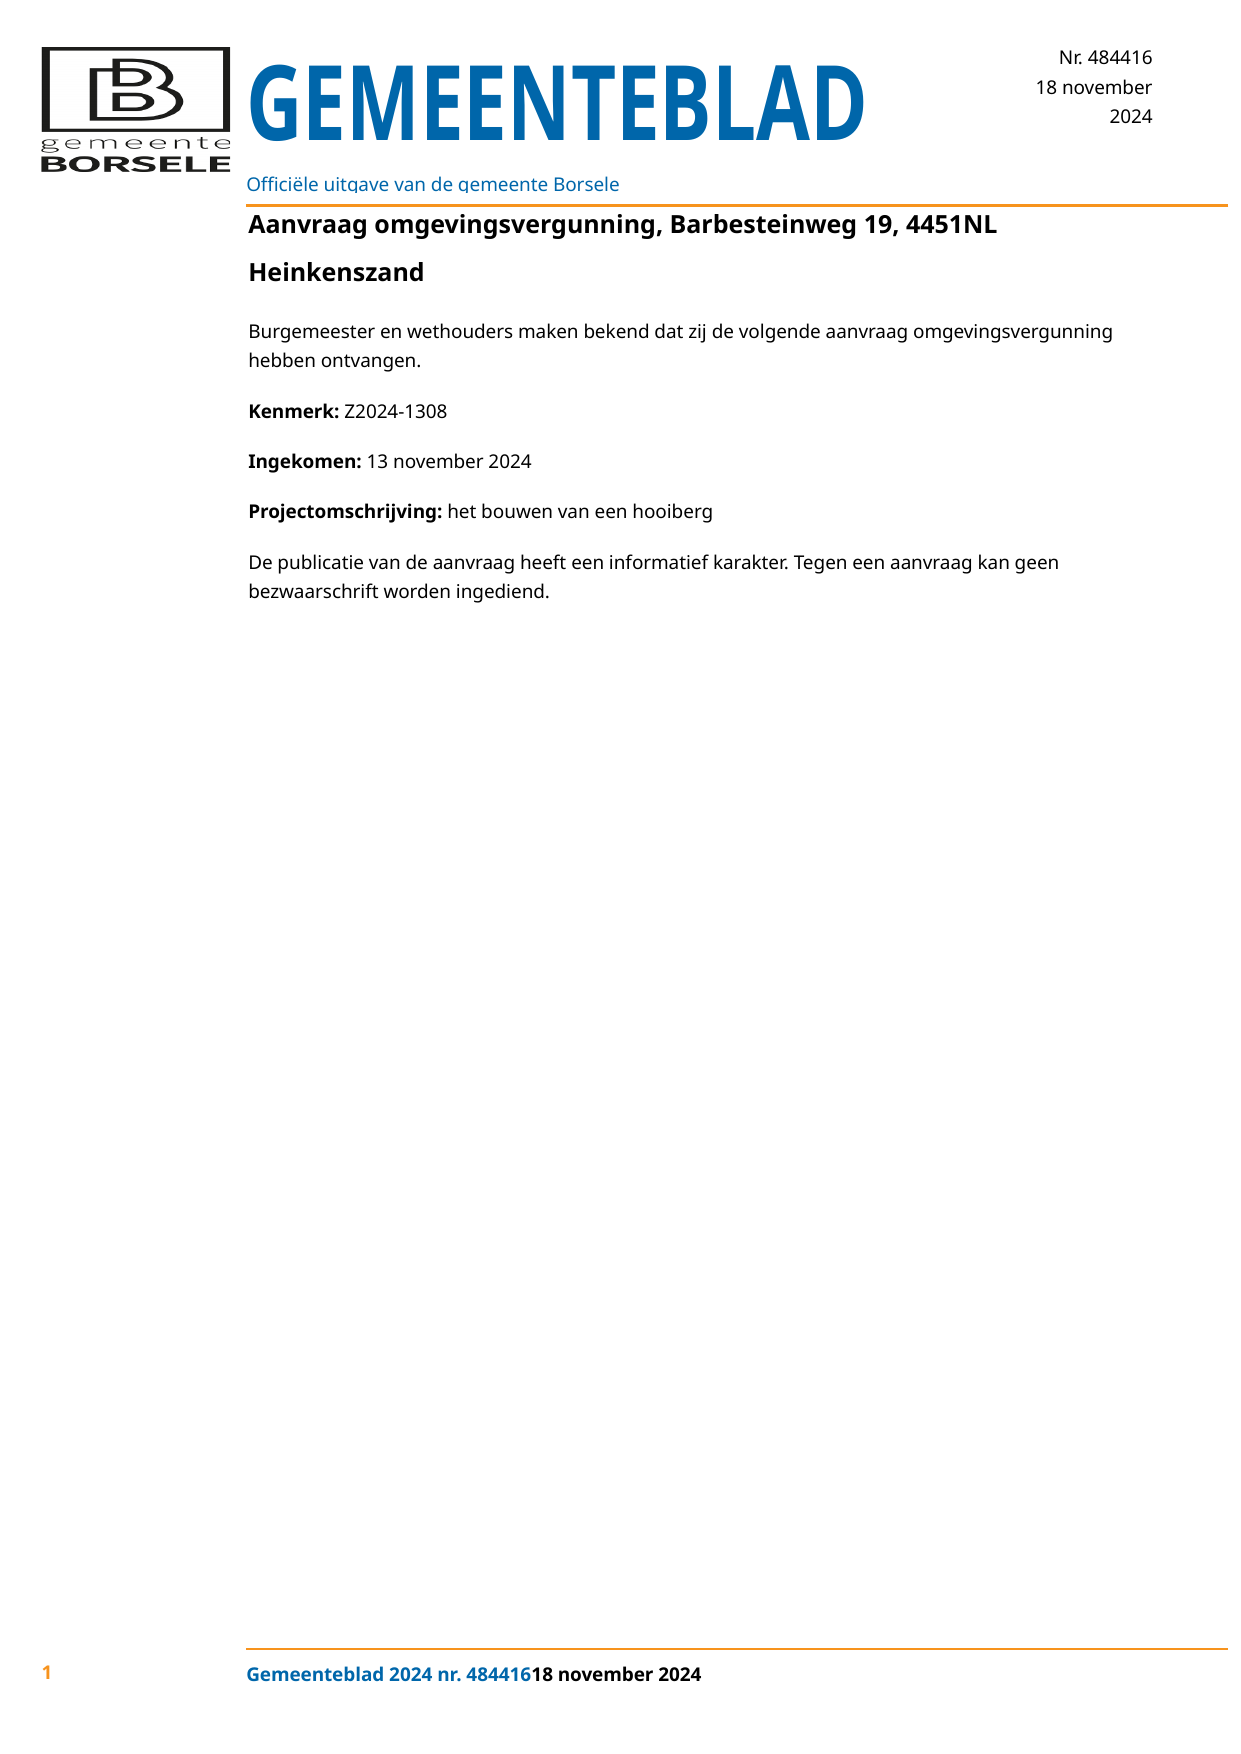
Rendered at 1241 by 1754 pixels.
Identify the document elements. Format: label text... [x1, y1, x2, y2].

text De publicatie van de aanvraag heeft een informatief karakter. Tegen een aanvraag kan geen bezwaarschrift worden ingediend. [248, 549, 1152, 604]
picture [41, 47, 231, 172]
text Burgemeester en wethouders maken bekend dat zij de volgende aanvraag omgevingsvergunning hebben ontvangen. [248, 318, 1152, 373]
text Ingekomen: 13 november 2024 [248, 448, 1152, 474]
text Aanvraag omgevingsvergunning, Barbesteinweg 19, 4451NL Heinkenszand [248, 207, 1152, 288]
text Projectomschrijving: het bouwen van een hooiberg [248, 499, 1152, 524]
text Kenmerk: Z2024-1308 [248, 398, 1152, 424]
